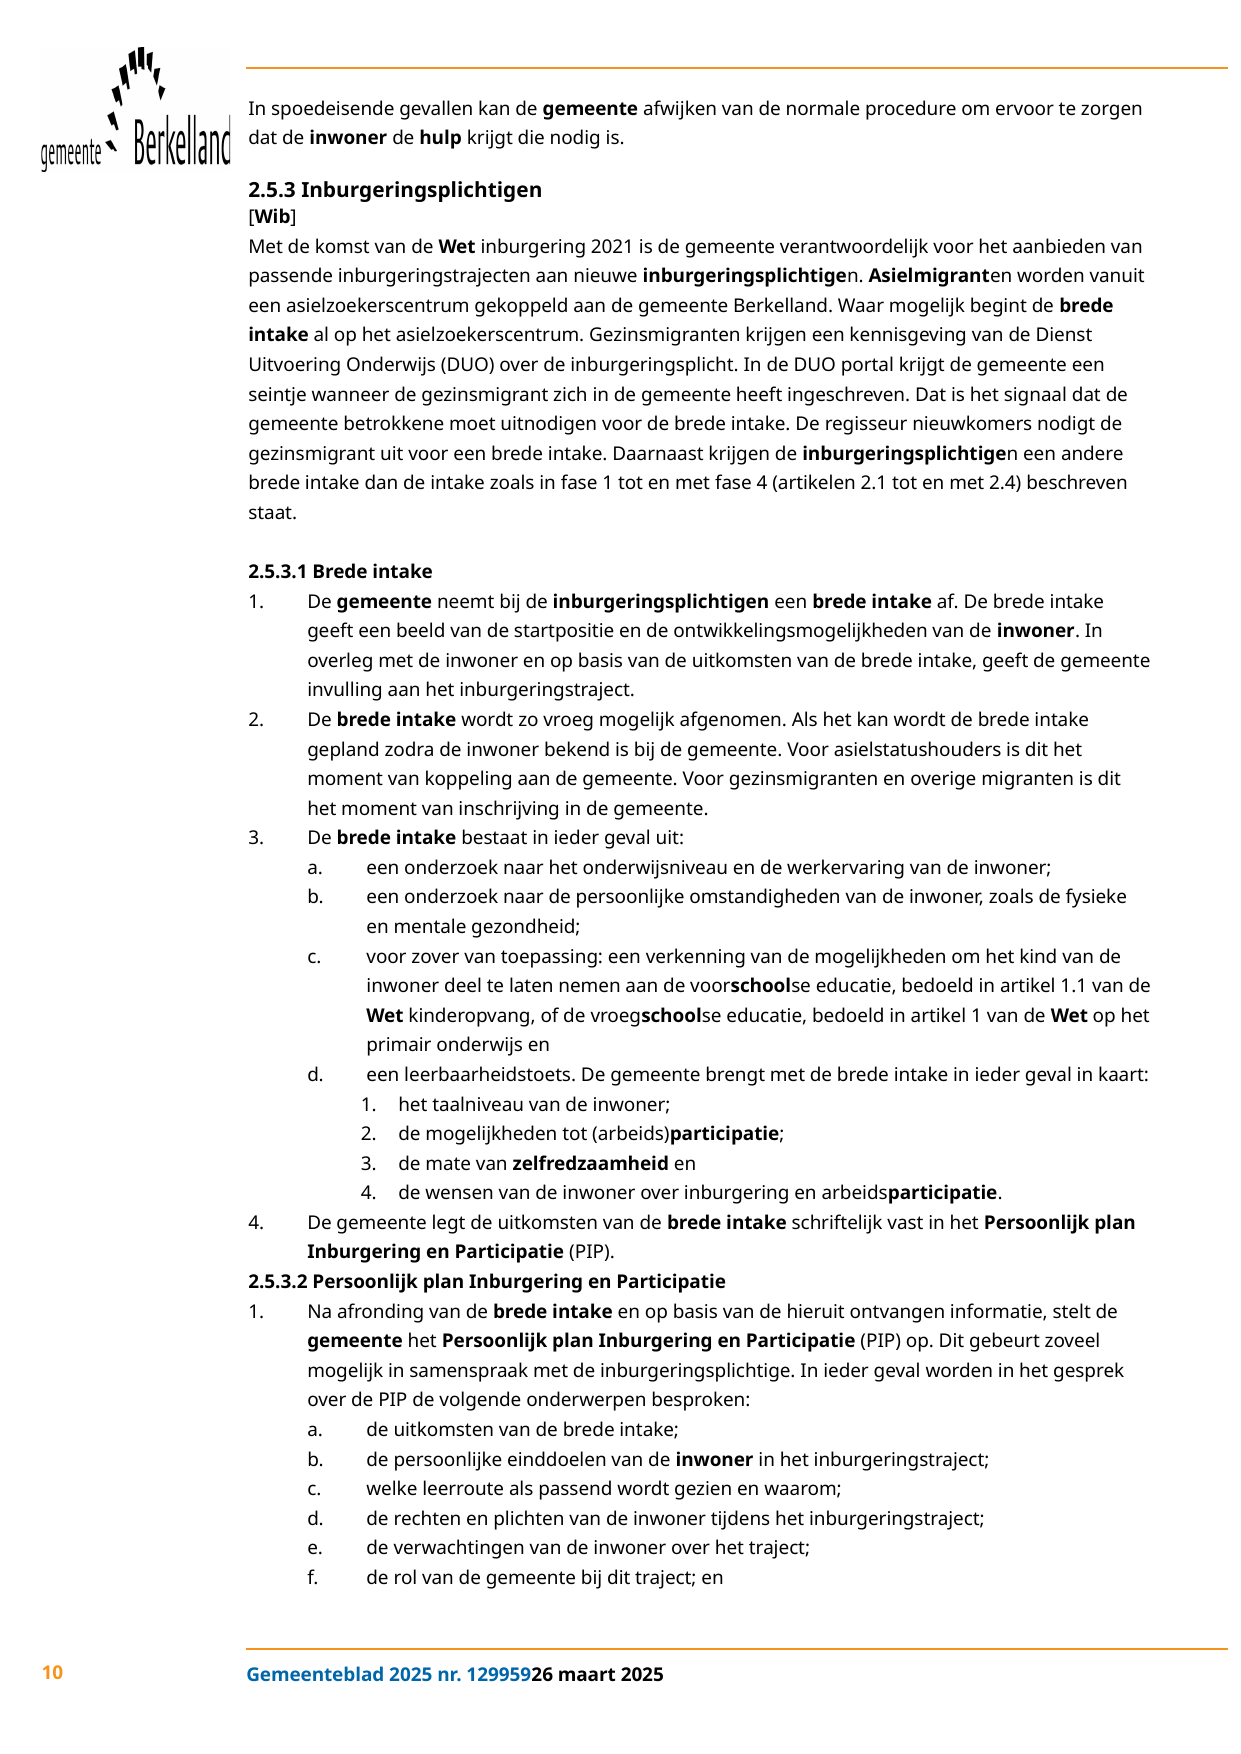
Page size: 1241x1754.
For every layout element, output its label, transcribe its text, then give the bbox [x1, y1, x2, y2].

list de rechten en plichten van de inwoner tijdens het inburgeringstraject; [307, 1505, 1152, 1531]
list de rol van de gemeente bij dit traject; en [307, 1564, 1152, 1590]
list een onderzoek naar het onderwijsniveau en de werkervaring van de inwoner; [307, 854, 1152, 880]
list de mogelijkheden tot (arbeids)participatie; [361, 1120, 1152, 1146]
list de wensen van de inwoner over inburgering en arbeidsparticipatie. [361, 1179, 1152, 1205]
list De brede intake bestaat in ieder geval uit: [248, 824, 1152, 850]
list voor zover van toepassing: een verkenning van de mogelijkheden om het kind van de inwoner deel te laten nemen aan de voorschoolse educatie, bedoeld in artikel 1.1 van de Wet kinderopvang, of de vroegschoolse educatie, bedoeld in artikel 1 van de Wet op het primair onderwijs en [307, 943, 1152, 1057]
list welke leerroute als passend wordt gezien en waarom; [307, 1475, 1152, 1501]
text Met de komst van de Wet inburgering 2021 is de gemeente verantwoordelijk voor het aanbieden van passende inburgeringstrajecten aan nieuwe inburgeringsplichtigen. Asielmigranten worden vanuit een asielzoekerscentrum gekoppeld aan de gemeente Berkelland. Waar mogelijk begint de brede intake al op het asielzoekerscentrum. Gezinsmigranten krijgen een kennisgeving van de Dienst Uitvoering Onderwijs (DUO) over de inburgeringsplicht. In de DUO portal krijgt de gemeente een seintje wanneer de gezinsmigrant zich in de gemeente heeft ingeschreven. Dat is het signaal dat de gemeente betrokkene moet uitnodigen voor de brede intake. De regisseur nieuwkomers nodigt de gezinsmigrant uit voor een brede intake. Daarnaast krijgen de inburgeringsplichtigen een andere brede intake dan de intake zoals in fase 1 tot en met fase 4 (artikelen 2.1 tot en met 2.4) beschreven staat. [248, 233, 1152, 525]
text 2.5.3.2 Persoonlijk plan Inburgering en Participatie [248, 1268, 1152, 1294]
list de persoonlijke einddoelen van de inwoner in het inburgeringstraject; [307, 1446, 1152, 1471]
text [Wib] [248, 203, 1152, 229]
list De brede intake wordt zo vroeg mogelijk afgenomen. Als het kan wordt de brede intake gepland zodra de inwoner bekend is bij de gemeente. Voor asielstatushouders is dit het moment van koppeling aan de gemeente. Voor gezinsmigranten en overige migranten is dit het moment van inschrijving in de gemeente. [248, 706, 1152, 821]
list de verwachtingen van de inwoner over het traject; [307, 1534, 1152, 1560]
list het taalniveau van de inwoner; [361, 1091, 1152, 1116]
picture [41, 47, 231, 172]
list de mate van zelfredzaamheid en [361, 1150, 1152, 1176]
list De gemeente legt de uitkomsten van de brede intake schriftelijk vast in het Persoonlijk plan Inburgering en Participatie (PIP). [248, 1209, 1152, 1264]
list een onderzoek naar de persoonlijke omstandigheden van de inwoner, zoals de fysieke en mentale gezondheid; [307, 884, 1152, 939]
text In spoedeisende gevallen kan de gemeente afwijken van de normale procedure om ervoor te zorgen dat de inwoner de hulp krijgt die nodig is. [248, 95, 1152, 150]
list de uitkomsten van de brede intake; [307, 1416, 1152, 1442]
list Na afronding van de brede intake en op basis van de hieruit ontvangen informatie, stelt de gemeente het Persoonlijk plan Inburgering en Participatie (PIP) op. Dit gebeurt zoveel mogelijk in samenspraak met de inburgeringsplichtige. In ieder geval worden in het gesprek over de PIP de volgende onderwerpen besproken: [248, 1298, 1152, 1412]
text 2.5.3.1 Brede intake [248, 558, 1152, 584]
list een leerbaarheidstoets. De gemeente brengt met de brede intake in ieder geval in kaart: [307, 1061, 1152, 1087]
text 2.5.3 Inburgeringsplichtigen [248, 175, 1152, 203]
list De gemeente neemt bij de inburgeringsplichtigen een brede intake af. De brede intake geeft een beeld van de startpositie en de ontwikkelingsmogelijkheden van de inwoner. In overleg met de inwoner en op basis van de uitkomsten van de brede intake, geeft de gemeente invulling aan het inburgeringstraject. [248, 588, 1152, 702]
